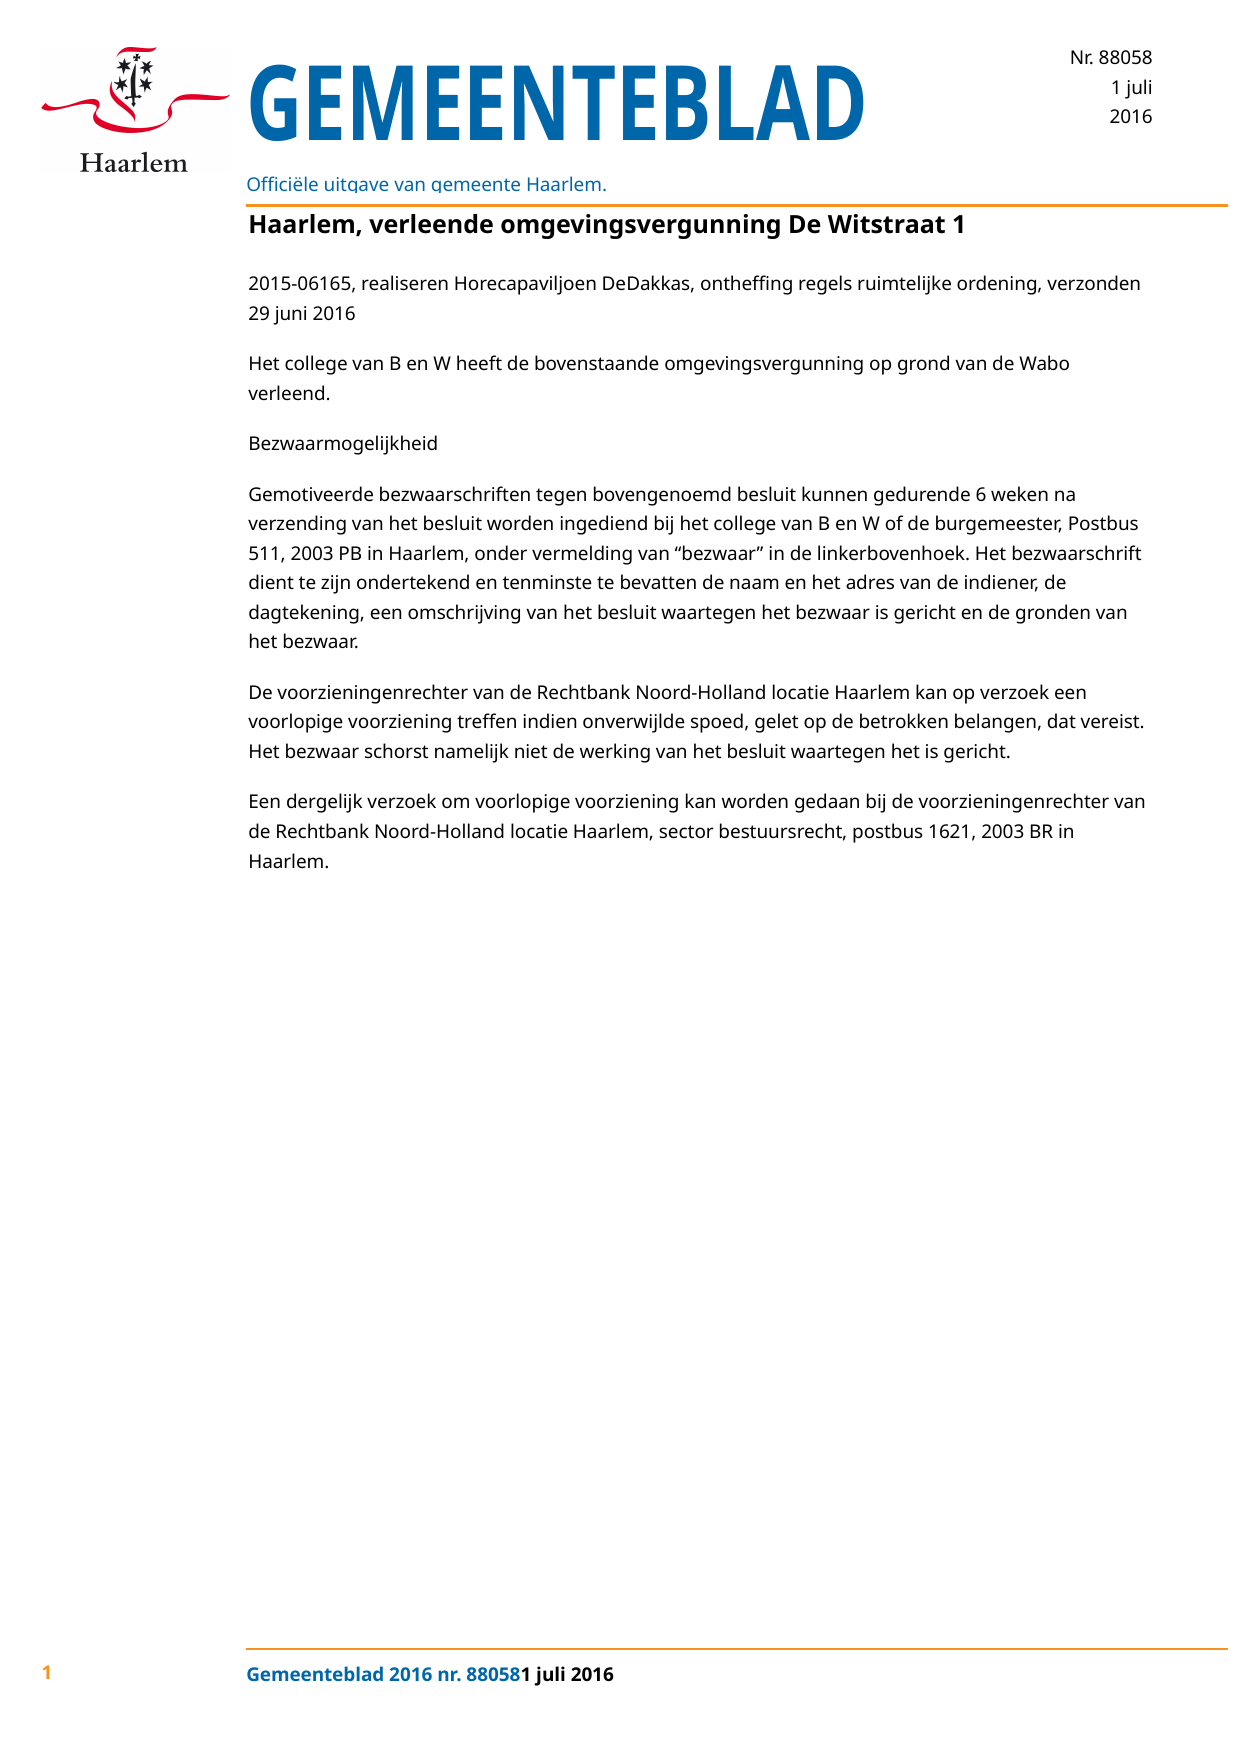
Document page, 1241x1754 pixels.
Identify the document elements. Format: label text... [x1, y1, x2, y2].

text Het college van B en W heeft de bovenstaande omgevingsvergunning op grond van de Wabo verleend. [248, 350, 1152, 406]
picture [41, 47, 231, 172]
text De voorzieningenrechter van de Rechtbank Noord-Holland locatie Haarlem kan op verzoek een voorlopige voorziening treffen indien onverwijlde spoed, gelet op de betrokken belangen, dat vereist. Het bezwaar schorst namelijk niet de werking van het besluit waartegen het is gericht. [248, 679, 1152, 764]
text 2015-06165, realiseren Horecapaviljoen DeDakkas, ontheffing regels ruimtelijke ordening, verzonden 29 juni 2016 [248, 270, 1152, 326]
text Een dergelijk verzoek om voorlopige voorziening kan worden gedaan bij de voorzieningenrechter van de Rechtbank Noord-Holland locatie Haarlem, sector bestuursrecht, postbus 1621, 2003 BR in Haarlem. [248, 789, 1152, 873]
text Haarlem, verleende omgevingsvergunning De Witstraat 1 [248, 207, 1152, 241]
text Bezwaarmogelijkheid [248, 430, 1152, 456]
text Gemotiveerde bezwaarschriften tegen bovengenoemd besluit kunnen gedurende 6 weken na verzending van het besluit worden ingediend bij het college van B en W of de burgemeester, Postbus 511, 2003 PB in Haarlem, onder vermelding van “bezwaar” in de linkerbovenhoek. Het bezwaarschrift dient te zijn ondertekend en tenminste te bevatten de naam en het adres van de indiener, de dagtekening, een omschrijving van het besluit waartegen het bezwaar is gericht en de gronden van het bezwaar. [248, 481, 1152, 654]
